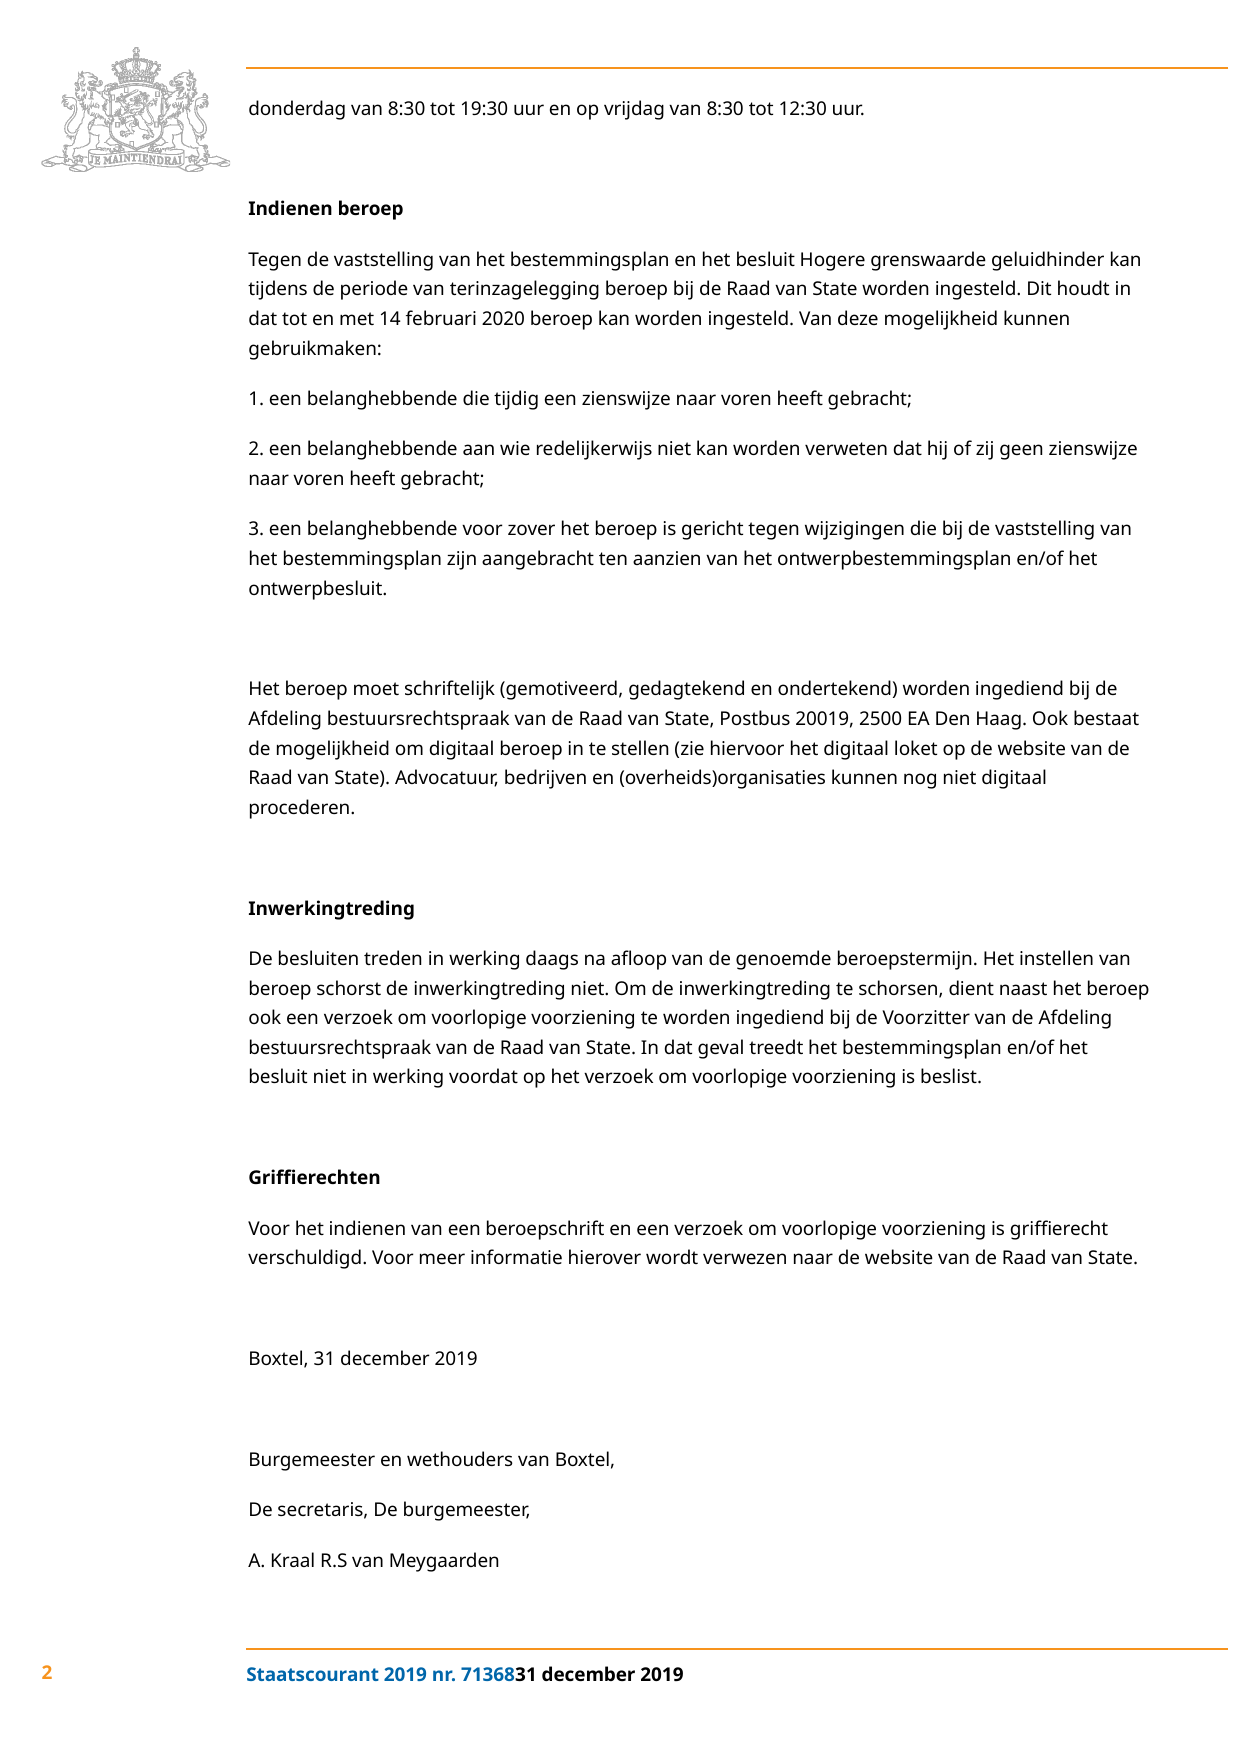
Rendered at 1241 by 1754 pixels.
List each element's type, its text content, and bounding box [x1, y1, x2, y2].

text 3. een belanghebbende voor zover het beroep is gericht tegen wijzigingen die bij de vaststelling van het bestemmingsplan zijn aangebracht ten aanzien van het ontwerpbestemmingsplan en/of het ontwerpbesluit. [248, 516, 1152, 601]
text A. Kraal R.S van Meygaarden [248, 1547, 1152, 1573]
text Griffierechten [248, 1164, 1152, 1190]
text Burgemeester en wethouders van Boxtel, [248, 1446, 1152, 1472]
text Het beroep moet schriftelijk (gemotiveerd, gedagtekend en ondertekend) worden ingediend bij de Afdeling bestuursrechtspraak van de Raad van State, Postbus 20019, 2500 EA Den Haag. Ook bestaat de mogelijkheid om digitaal beroep in te stellen (zie hiervoor het digitaal loket op de website van de Raad van State). Advocatuur, bedrijven en (overheids)organisaties kunnen nog niet digitaal procederen. [248, 676, 1152, 820]
text Tegen de vaststelling van het bestemmingsplan en het besluit Hogere grenswaarde geluidhinder kan tijdens de periode van terinzagelegging beroep bij de Raad van State worden ingesteld. Dit houdt in dat tot en met 14 februari 2020 beroep kan worden ingesteld. Van deze mogelijkheid kunnen gebruikmaken: [248, 246, 1152, 361]
text 1. een belanghebbende die tijdig een zienswijze naar voren heeft gebracht; [248, 385, 1152, 411]
text 2. een belanghebbende aan wie redelijkerwijs niet kan worden verweten dat hij of zij geen zienswijze naar voren heeft gebracht; [248, 436, 1152, 491]
text Boxtel, 31 december 2019 [248, 1345, 1152, 1371]
text donderdag van 8:30 tot 19:30 uur en op vrijdag van 8:30 tot 12:30 uur. [248, 95, 1152, 121]
text Indienen beroep [248, 196, 1152, 221]
text De besluiten treden in werking daags na afloop van de genoemde beroepstermijn. Het instellen van beroep schorst de inwerkingtreding niet. Om de inwerkingtreding te schorsen, dient naast het beroep ook een verzoek om voorlopige voorziening te worden ingediend bij de Voorzitter van de Afdeling bestuursrechtspraak van de Raad van State. In dat geval treedt het bestemmingsplan en/of het besluit niet in werking voordat op het verzoek om voorlopige voorziening is beslist. [248, 945, 1152, 1089]
text Inwerkingtreding [248, 895, 1152, 921]
text De secretaris, De burgemeester, [248, 1496, 1152, 1522]
picture [41, 47, 231, 172]
text Voor het indienen van een beroepschrift en een verzoek om voorlopige voorziening is griffierecht verschuldigd. Voor meer informatie hierover wordt verwezen naar de website van de Raad van State. [248, 1215, 1152, 1270]
